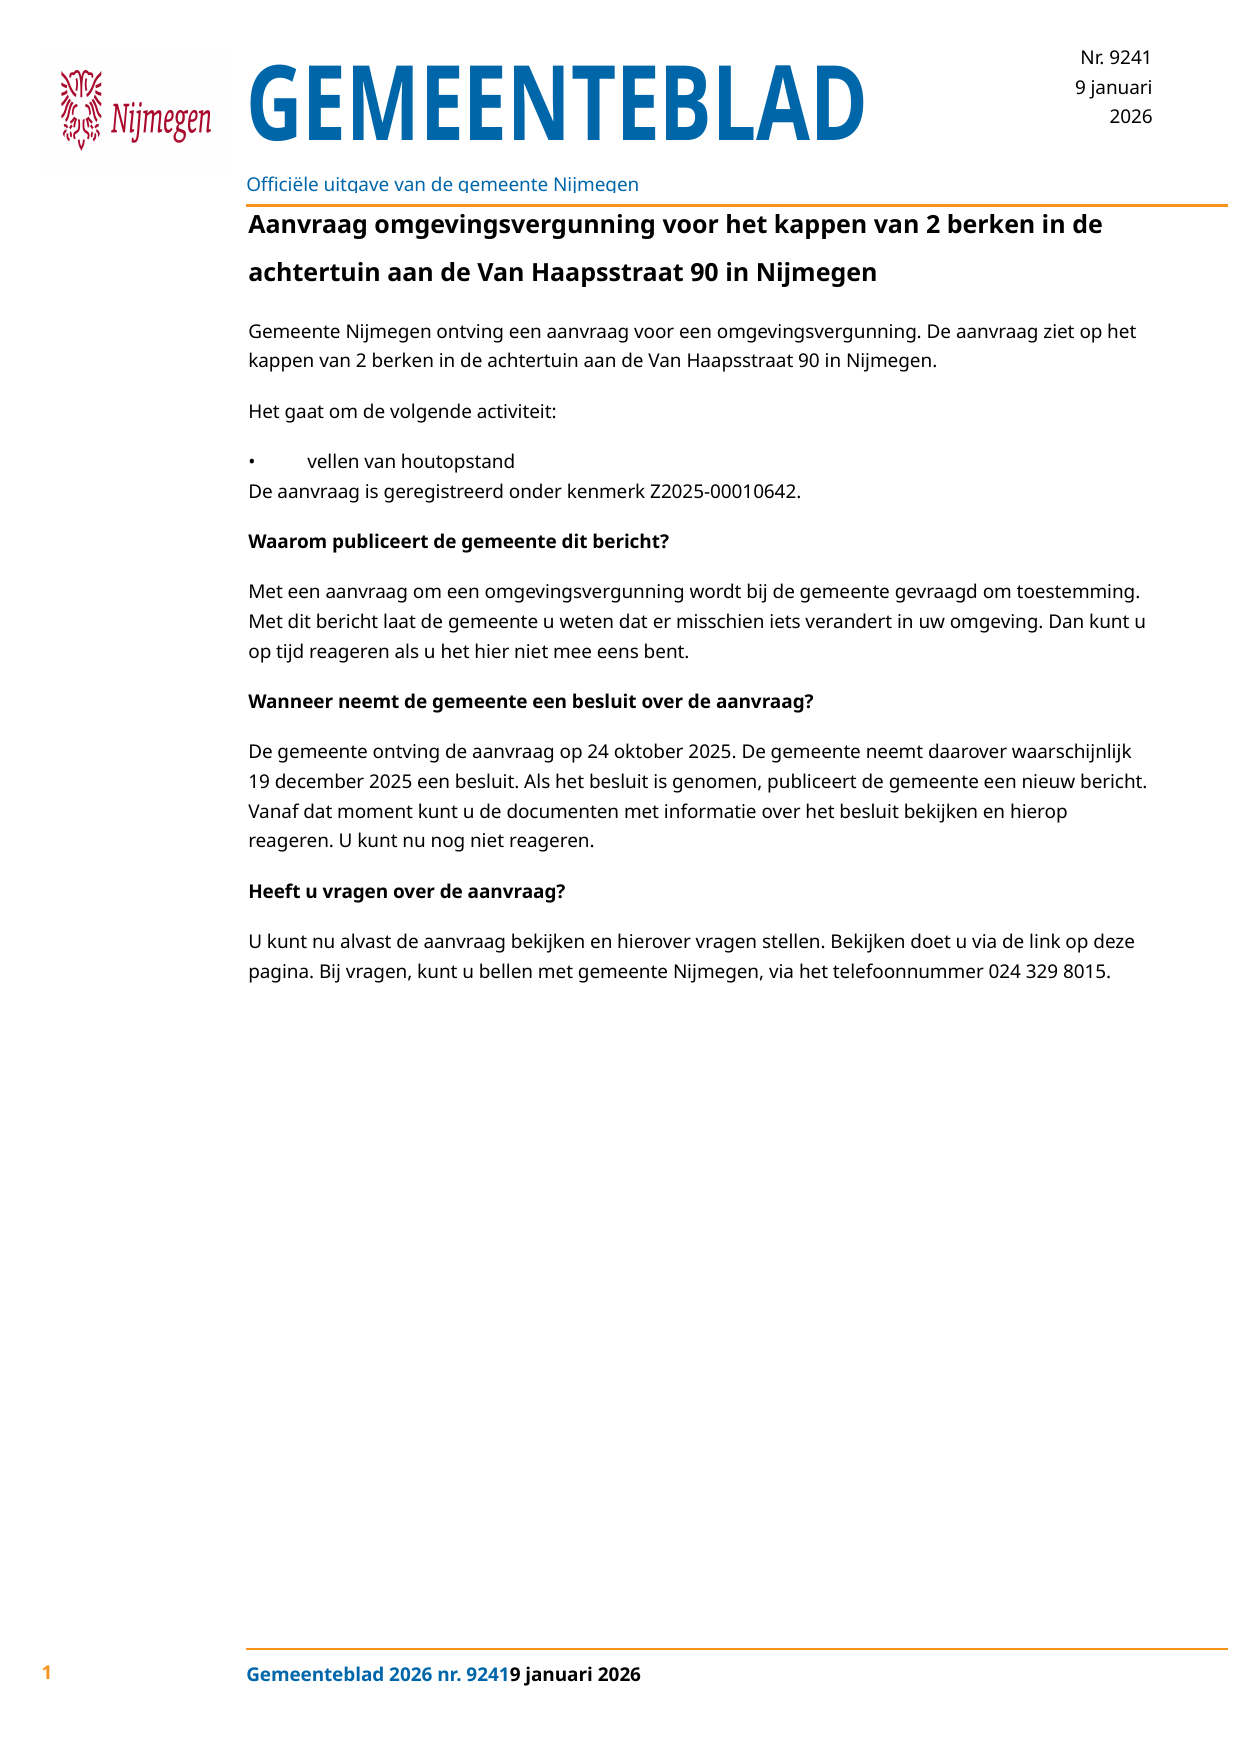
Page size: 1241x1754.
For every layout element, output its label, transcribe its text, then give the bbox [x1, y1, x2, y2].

text U kunt nu alvast de aanvraag bekijken en hierover vragen stellen. Bekijken doet u via de link op deze pagina. Bij vragen, kunt u bellen met gemeente Nijmegen, via het telefoonnummer 024 329 8015. [248, 928, 1152, 984]
list vellen van houtopstand [248, 448, 1152, 474]
text Wanneer neemt de gemeente een besluit over de aanvraag? [248, 688, 1152, 714]
text Aanvraag omgevingsvergunning voor het kappen van 2 berken in de achtertuin aan de Van Haapsstraat 90 in Nijmegen [248, 207, 1152, 288]
text Waarom publiceert de gemeente dit bericht? [248, 528, 1152, 554]
text De gemeente ontving de aanvraag op 24 oktober 2025. De gemeente neemt daarover waarschijnlijk 19 december 2025 een besluit. Als het besluit is genomen, publiceert de gemeente een nieuw bericht. Vanaf dat moment kunt u de documenten met informatie over het besluit bekijken en hierop reageren. U kunt nu nog niet reageren. [248, 739, 1152, 853]
text Het gaat om de volgende activiteit: [248, 398, 1152, 424]
text Heeft u vragen over de aanvraag? [248, 878, 1152, 904]
text Met een aanvraag om een omgevingsvergunning wordt bij de gemeente gevraagd om toestemming. Met dit bericht laat de gemeente u weten dat er misschien iets verandert in uw omgeving. Dan kunt u op tijd reageren als u het hier niet mee eens bent. [248, 579, 1152, 664]
text De aanvraag is geregistreerd onder kenmerk Z2025-00010642. [248, 478, 1152, 504]
text Gemeente Nijmegen ontving een aanvraag voor een omgevingsvergunning. De aanvraag ziet op het kappen van 2 berken in de achtertuin aan de Van Haapsstraat 90 in Nijmegen. [248, 318, 1152, 373]
picture [41, 47, 231, 172]
